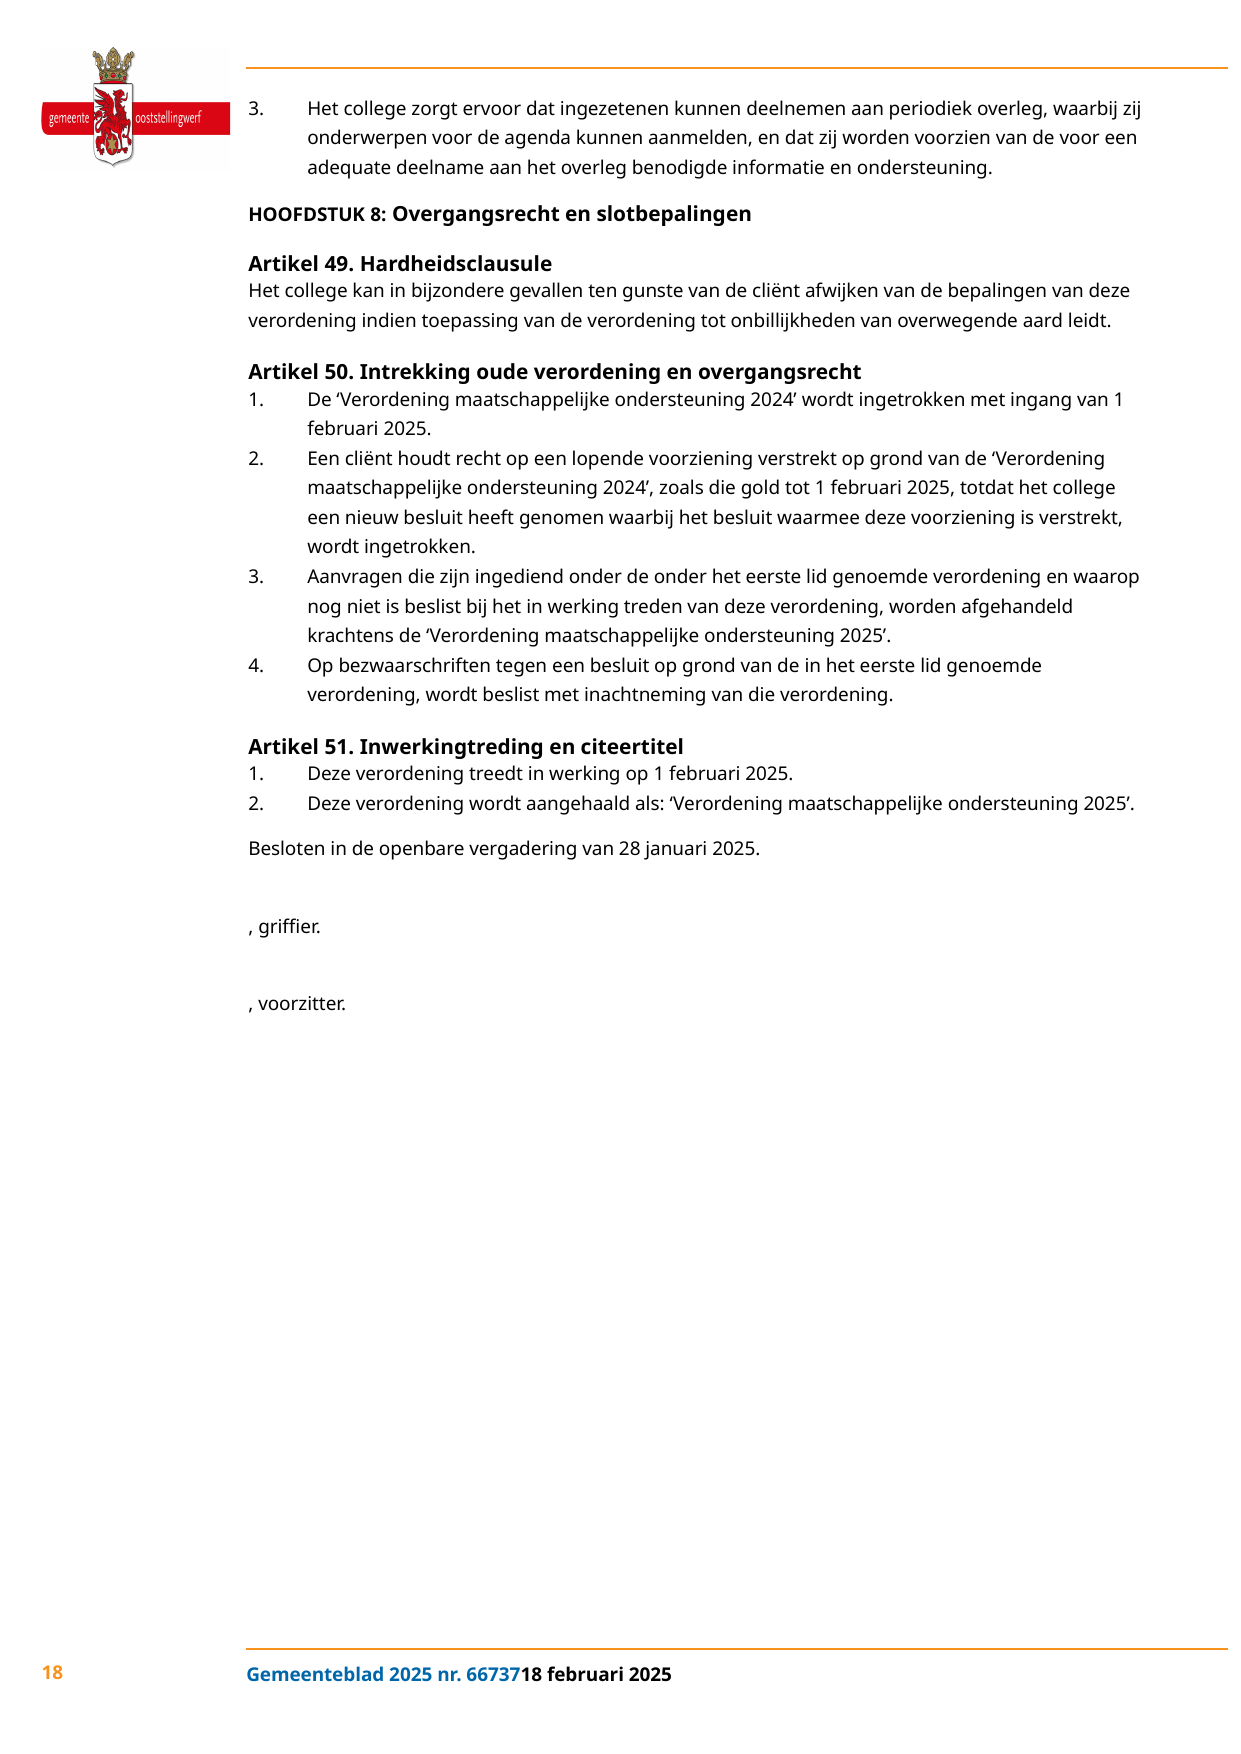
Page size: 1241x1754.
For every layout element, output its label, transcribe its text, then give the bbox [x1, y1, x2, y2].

text , voorzitter. [248, 990, 1152, 1016]
text Artikel 51. Inwerkingtreding en citeertitel [248, 732, 1152, 760]
text Het college kan in bijzondere gevallen ten gunste van de cliënt afwijken van de bepalingen van deze verordening indien toepassing van de verordening tot onbillijkheden van overwegende aard leidt. [248, 277, 1152, 333]
text , griffier. [248, 913, 1152, 938]
list Deze verordening treedt in werking op 1 februari 2025. [248, 760, 1152, 786]
list Het college zorgt ervoor dat ingezetenen kunnen deelnemen aan periodiek overleg, waarbij zij onderwerpen voor de agenda kunnen aanmelden, en dat zij worden voorzien van de voor een adequate deelname aan het overleg benodigde informatie en ondersteuning. [248, 95, 1152, 180]
list Een cliënt houdt recht op een lopende voorziening verstrekt op grond van de ‘Verordening maatschappelijke ondersteuning 2024’, zoals die gold tot 1 februari 2025, totdat het college een nieuw besluit heeft genomen waarbij het besluit waarmee deze voorziening is verstrekt, wordt ingetrokken. [248, 445, 1152, 559]
list Aanvragen die zijn ingediend onder de onder het eerste lid genoemde verordening en waarop nog niet is beslist bij het in werking treden van deze verordening, worden afgehandeld krachtens de ‘Verordening maatschappelijke ondersteuning 2025’. [248, 563, 1152, 648]
text Artikel 49. Hardheidsclausule [248, 249, 1152, 277]
list Op bezwaarschriften tegen een besluit op grond van de in het eerste lid genoemde verordening, wordt beslist met inachtneming van die verordening. [248, 652, 1152, 707]
text Artikel 50. Intrekking oude verordening en overgangsrecht [248, 357, 1152, 386]
picture [41, 47, 231, 172]
list Deze verordening wordt aangehaald als: ‘Verordening maatschappelijke ondersteuning 2025’. [248, 790, 1152, 816]
text Besloten in de openbare vergadering van 28 januari 2025. [248, 836, 1152, 861]
text HOOFDSTUK 8: Overgangsrecht en slotbepalingen [248, 199, 1152, 228]
list De ‘Verordening maatschappelijke ondersteuning 2024’ wordt ingetrokken met ingang van 1 februari 2025. [248, 386, 1152, 441]
